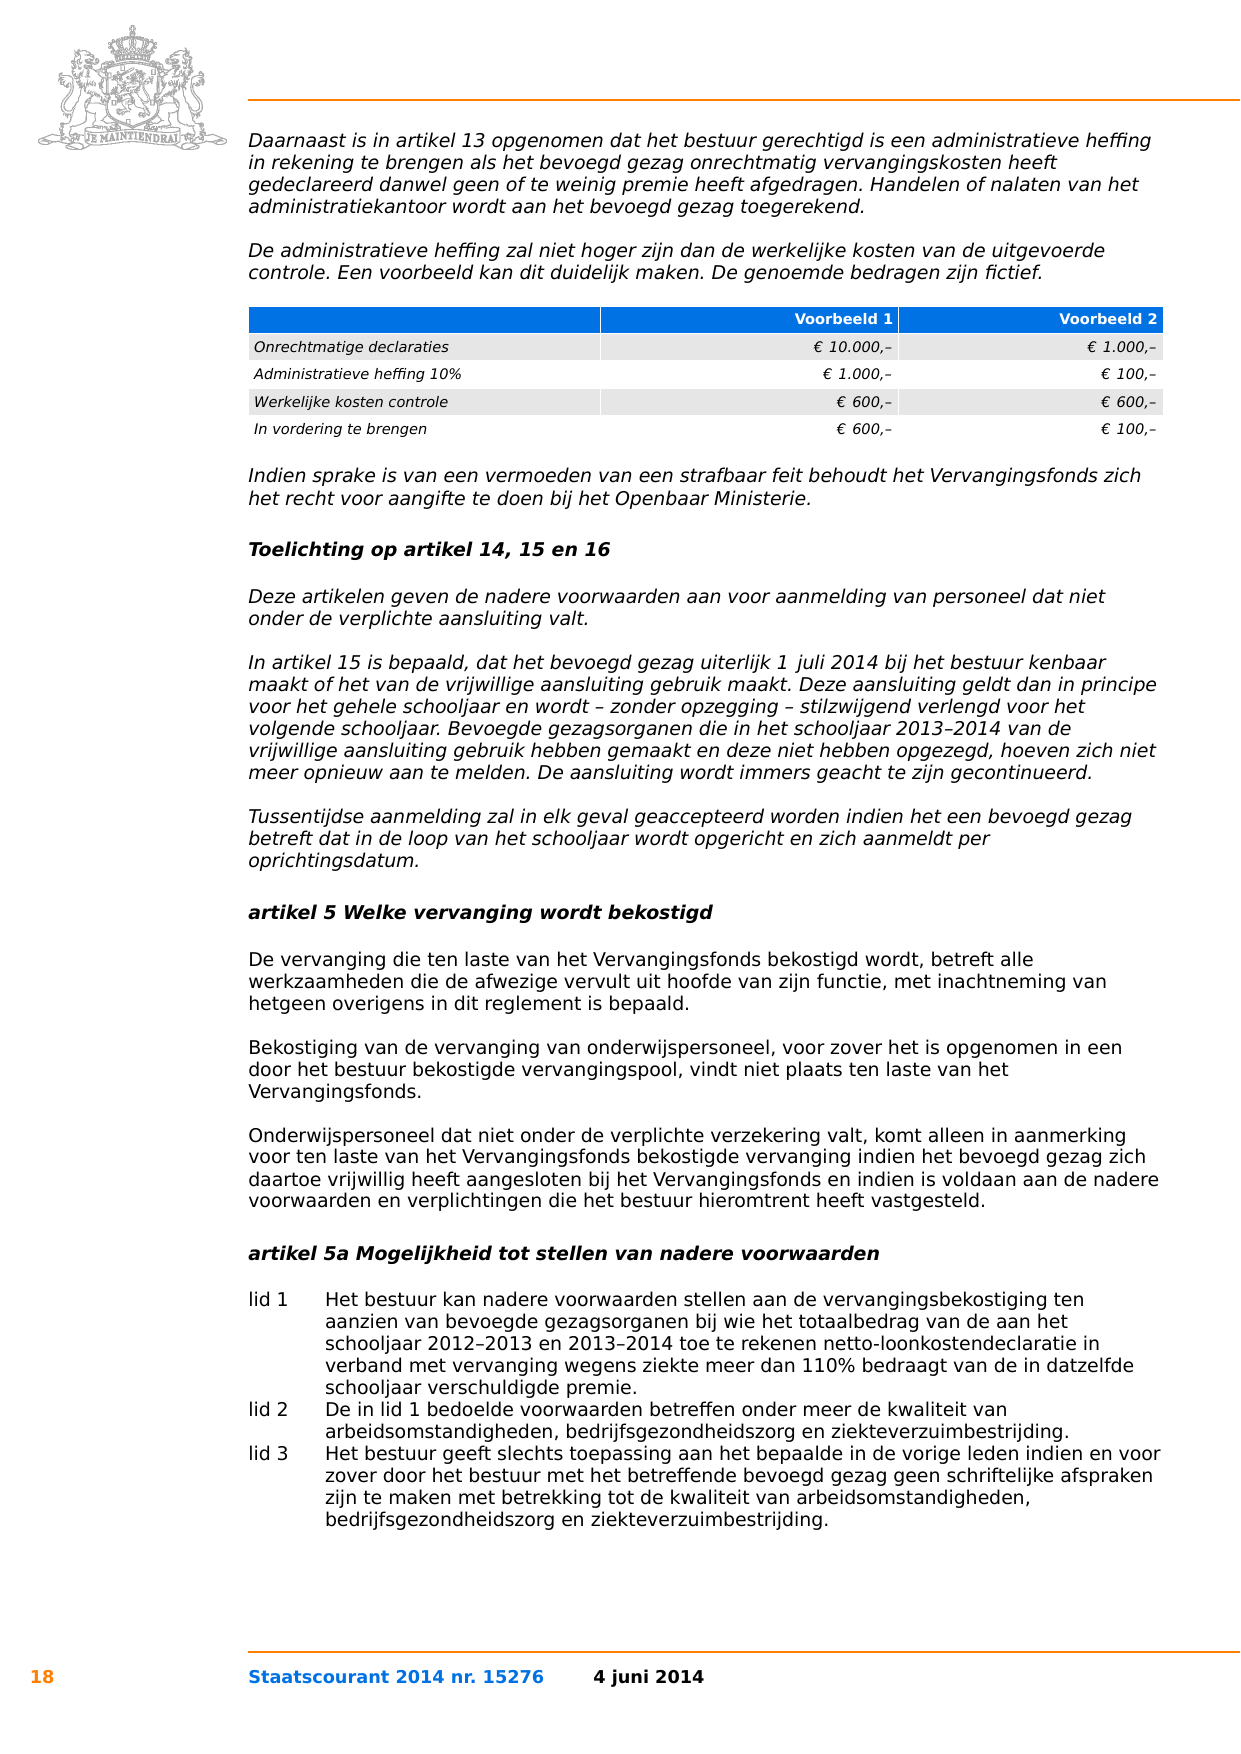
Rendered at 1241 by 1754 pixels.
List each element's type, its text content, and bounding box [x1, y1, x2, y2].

table_cell € 1.000,– [601, 361, 898, 388]
table_cell € 100,– [899, 361, 1163, 388]
table_cell In vordering te brengen [249, 416, 600, 442]
table_cell € 100,– [899, 416, 1163, 442]
text Bekostiging van de vervanging van onderwijspersoneel, voor zover het is opgenomen in een door het bestuur bekostigde vervangingspool, vindt niet plaats ten laste van het Vervangingsfonds. [248, 1037, 1163, 1103]
table_cell Werkelijke kosten controle [249, 389, 600, 415]
table_cell € 600,– [601, 416, 898, 442]
text lid 3 Het bestuur geeft slechts toepassing aan het bepaalde in de vorige leden indien en voor zover door het bestuur met het betreffende bevoegd gezag geen schriftelijke afspraken zijn te maken met betrekking tot de kwaliteit van arbeidsomstandigheden, bedrijfsgezondheidszorg en ziekteverzuimbestrijding. [248, 1443, 1163, 1531]
picture [38, 25, 227, 150]
table_header Voorbeeld 2 [899, 307, 1163, 333]
text Deze artikelen geven de nadere voorwaarden aan voor aanmelding van personeel dat niet onder de verplichte aansluiting valt. [248, 586, 1163, 630]
text Onderwijspersoneel dat niet onder de verplichte verzekering valt, komt alleen in aanmerking voor ten laste van het Vervangingsfonds bekostigde vervanging indien het bevoegd gezag zich daartoe vrijwillig heeft aangesloten bij het Vervangingsfonds en indien is voldaan aan de nadere voorwaarden en verplichtingen die het bestuur hieromtrent heeft vastgesteld. [248, 1124, 1163, 1212]
table_cell € 600,– [601, 389, 898, 415]
text Tussentijdse aanmelding zal in elk geval geaccepteerd worden indien het een bevoegd gezag betreft dat in de loop van het schooljaar wordt opgericht en zich aanmeldt per oprichtingsdatum. [248, 806, 1163, 872]
text De vervanging die ten laste van het Vervangingsfonds bekostigd wordt, betreft alle werkzaamheden die de afwezige vervult uit hoofde van zijn functie, met inachtneming van hetgeen overigens in dit reglement is bepaald. [248, 949, 1163, 1015]
table_cell € 10.000,– [601, 334, 898, 360]
table_cell Onrechtmatige declaraties [249, 334, 600, 360]
text In artikel 15 is bepaald, dat het bevoegd gezag uiterlijk 1 juli 2014 bij het bestuur kenbaar maakt of het van de vrijwillige aansluiting gebruik maakt. Deze aansluiting geldt dan in principe voor het gehele schooljaar en wordt – zonder opzegging – stilzwijgend verlengd voor het volgende schooljaar. Bevoegde gezagsorganen die in het schooljaar 2013–2014 van de vrijwillige aansluiting gebruik hebben gemaakt en deze niet hebben opgezegd, hoeven zich niet meer opnieuw aan te melden. De aansluiting wordt immers geacht te zijn gecontinueerd. [248, 652, 1163, 784]
text lid 2 De in lid 1 bedoelde voorwaarden betreffen onder meer de kwaliteit van arbeidsomstandigheden, bedrijfsgezondheidszorg en ziekteverzuimbestrijding. [248, 1399, 1163, 1443]
table_cell € 1.000,– [899, 334, 1163, 360]
table_cell € 600,– [899, 389, 1163, 415]
text lid 1 Het bestuur kan nadere voorwaarden stellen aan de vervangingsbekostiging ten aanzien van bevoegde gezagsorganen bij wie het totaalbedrag van de aan het schooljaar 2012–2013 en 2013–2014 toe te rekenen netto-loonkostendeclaratie in verband met vervanging wegens ziekte meer dan 110% bedraagt van de in datzelfde schooljaar verschuldigde premie. [248, 1289, 1163, 1399]
table_header [249, 307, 600, 333]
subtitle Toelichting op artikel 14, 15 en 16 [248, 539, 1163, 561]
text Daarnaast is in artikel 13 opgenomen dat het bestuur gerechtigd is een administratieve heffing in rekening te brengen als het bevoegd gezag onrechtmatig vervangingskosten heeft gedeclareerd danwel geen of te weinig premie heeft afgedragen. Handelen of nalaten van het administratiekantoor wordt aan het bevoegd gezag toegerekend. [248, 130, 1163, 218]
table_cell Administratieve heffing 10% [249, 361, 600, 388]
text De administratieve heffing zal niet hoger zijn dan de werkelijke kosten van de uitgevoerde controle. Een voorbeeld kan dit duidelijk maken. De genoemde bedragen zijn fictief. [248, 240, 1163, 284]
table_header Voorbeeld 1 [601, 307, 898, 333]
subtitle artikel 5 Welke vervanging wordt bekostigd [248, 902, 1163, 924]
subtitle artikel 5a Mogelijkheid tot stellen van nadere voorwaarden [248, 1242, 1163, 1264]
text Indien sprake is van een vermoeden van een strafbaar feit behoudt het Vervangingsfonds zich het recht voor aangifte te doen bij het Openbaar Ministerie. [248, 465, 1163, 509]
